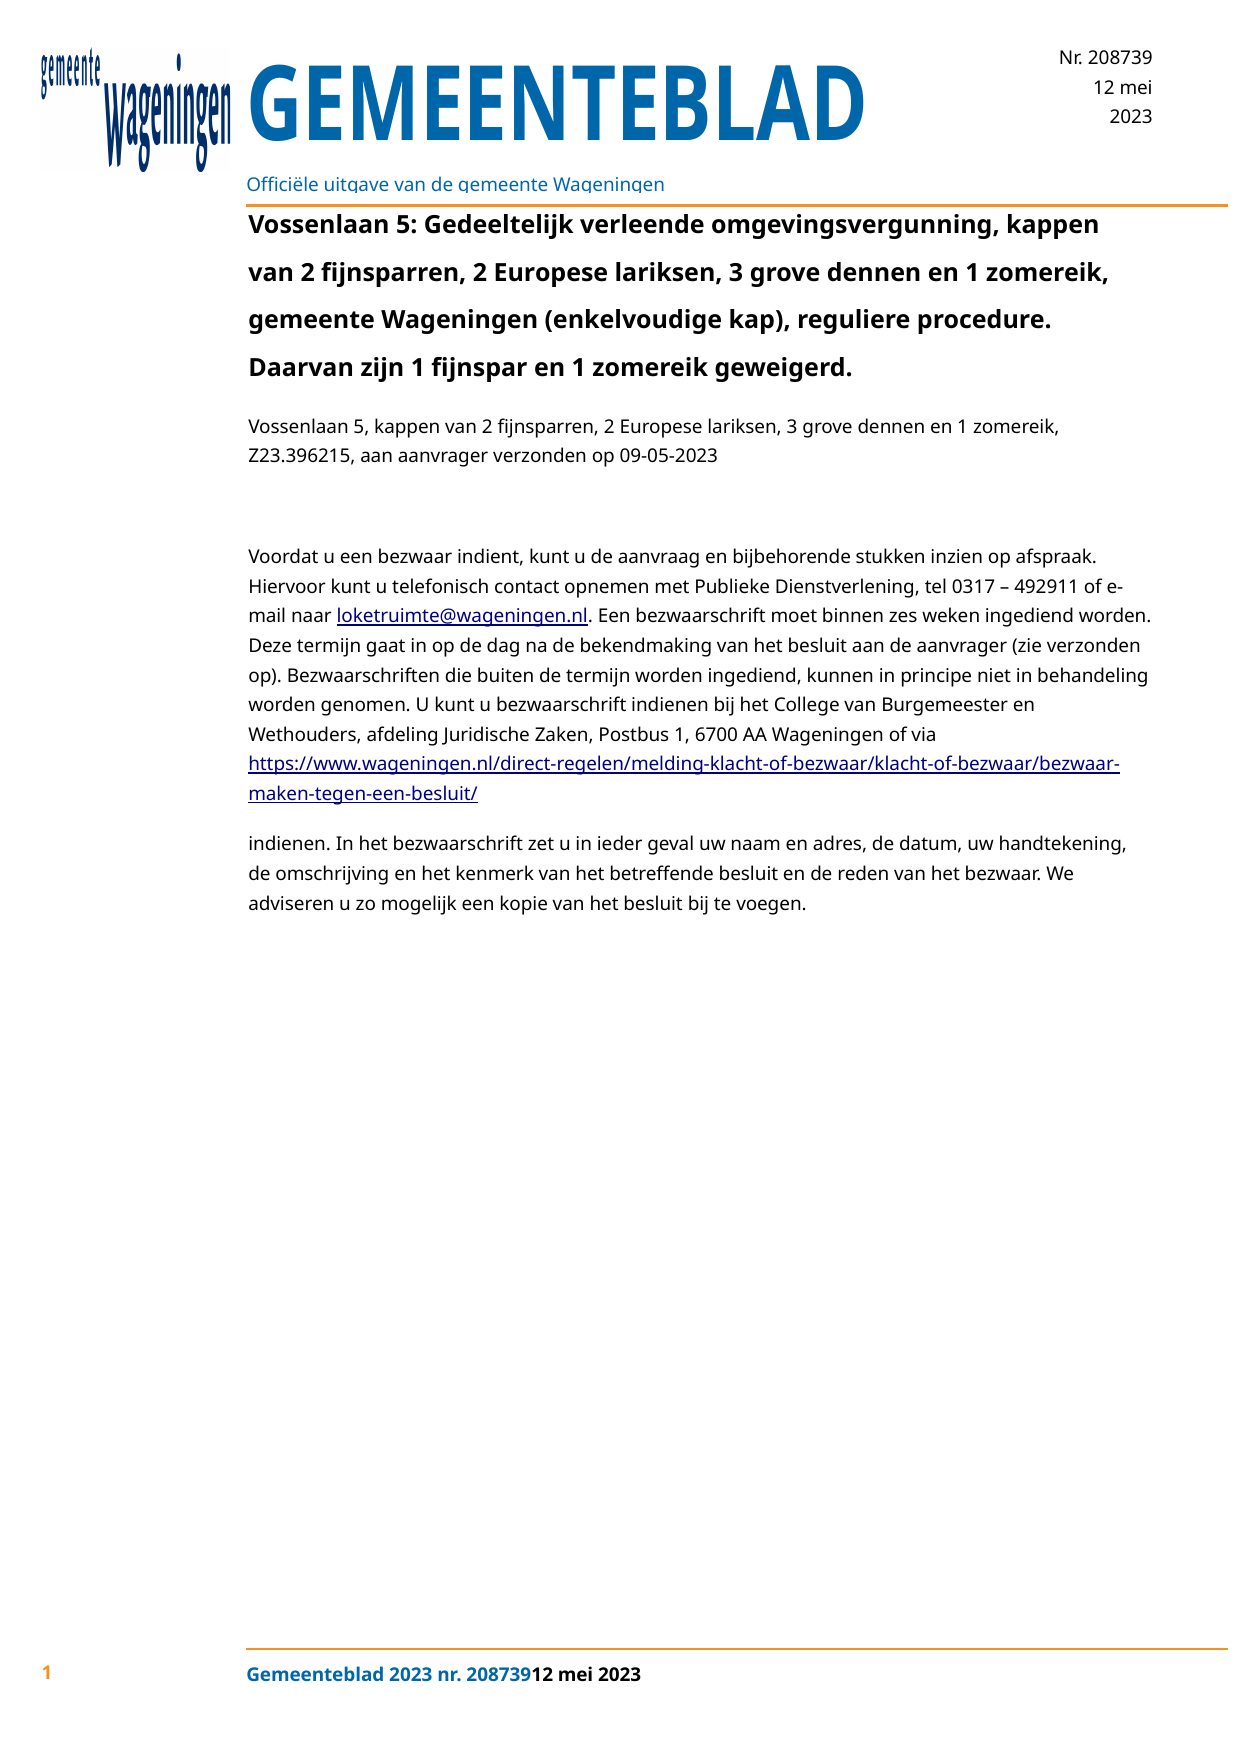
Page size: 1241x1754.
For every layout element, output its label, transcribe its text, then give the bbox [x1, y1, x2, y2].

text Vossenlaan 5, kappen van 2 fijnsparren, 2 Europese lariksen, 3 grove dennen en 1 zomereik, Z23.396215, aan aanvrager verzonden op 09-05-2023 [248, 413, 1152, 468]
text indienen. In het bezwaarschrift zet u in ieder geval uw naam en adres, de datum, uw handtekening, de omschrijving en het kenmerk van het betreffende besluit en de reden van het bezwaar. We adviseren u zo mogelijk een kopie van het besluit bij te voegen. [248, 831, 1152, 916]
text Vossenlaan 5: Gedeeltelijk verleende omgevingsvergunning, kappen van 2 fijnsparren, 2 Europese lariksen, 3 grove dennen en 1 zomereik, gemeente Wageningen (enkelvoudige kap), reguliere procedure. Daarvan zijn 1 fijnspar en 1 zomereik geweigerd. [248, 207, 1152, 384]
text Voordat u een bezwaar indient, kunt u de aanvraag en bijbehorende stukken inzien op afspraak. Hiervoor kunt u telefonisch contact opnemen met Publieke Dienstverlening, tel 0317 – 492911 of e-mail naar loketruimte@wageningen.nl. Een bezwaarschrift moet binnen zes weken ingediend worden. Deze termijn gaat in op de dag na de bekendmaking van het besluit aan de aanvrager (zie verzonden op). Bezwaarschriften die buiten de termijn worden ingediend, kunnen in principe niet in behandeling worden genomen. U kunt u bezwaarschrift indienen bij het College van Burgemeester en Wethouders, afdeling Juridische Zaken, Postbus 1, 6700 AA Wageningen of via https://www.wageningen.nl/direct-regelen/melding-klacht-of-bezwaar/klacht-of-bezwaar/bezwaar-maken-tegen-een-besluit/ [248, 543, 1152, 806]
picture [41, 47, 231, 172]
